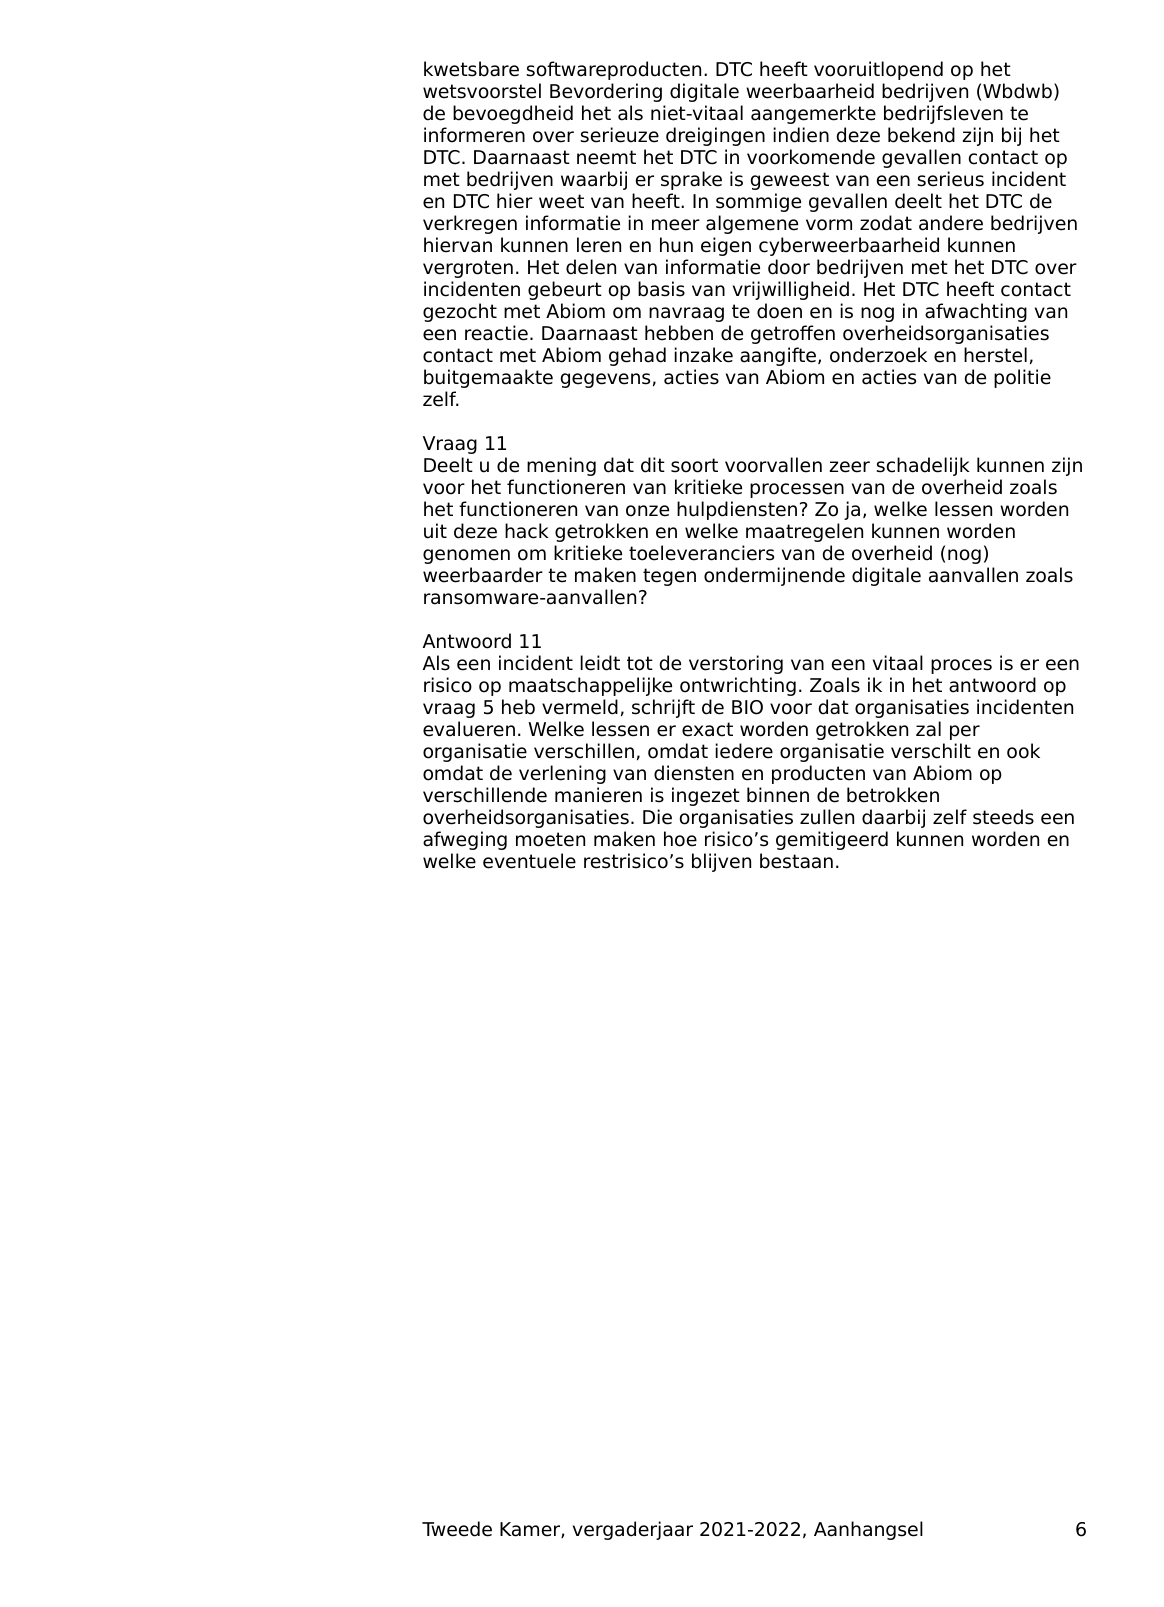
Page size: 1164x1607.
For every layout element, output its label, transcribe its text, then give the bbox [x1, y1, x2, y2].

text Deelt u de mening dat dit soort voorvallen zeer schadelijk kunnen zijn voor het functioneren van kritieke processen van de overheid zoals het functioneren van onze hulpdiensten? Zo ja, welke lessen worden uit deze hack getrokken en welke maatregelen kunnen worden genomen om kritieke toeleveranciers van de overheid (nog) weerbaarder te maken tegen ondermijnende digitale aanvallen zoals ransomware-aanvallen? [422, 455, 1087, 609]
text Als een incident leidt tot de verstoring van een vitaal proces is er een risico op maatschappelijke ontwrichting. Zoals ik in het antwoord op vraag 5 heb vermeld, schrijft de BIO voor dat organisaties incidenten evalueren. Welke lessen er exact worden getrokken zal per organisatie verschillen, omdat iedere organisatie verschilt en ook omdat de verlening van diensten en producten van Abiom op verschillende manieren is ingezet binnen de betrokken overheidsorganisaties. Die organisaties zullen daarbij zelf steeds een afweging moeten maken hoe risico’s gemitigeerd kunnen worden en welke eventuele restrisico’s blijven bestaan. [422, 653, 1087, 873]
text Antwoord 11 [422, 631, 1087, 653]
text Vraag 11 [422, 433, 1087, 455]
text kwetsbare softwareproducten. DTC heeft vooruitlopend op het wetsvoorstel Bevordering digitale weerbaarheid bedrijven (Wbdwb) de bevoegdheid het als niet-vitaal aangemerkte bedrijfsleven te informeren over serieuze dreigingen indien deze bekend zijn bij het DTC. Daarnaast neemt het DTC in voorkomende gevallen contact op met bedrijven waarbij er sprake is geweest van een serieus incident en DTC hier weet van heeft. In sommige gevallen deelt het DTC de verkregen informatie in meer algemene vorm zodat andere bedrijven hiervan kunnen leren en hun eigen cyberweerbaarheid kunnen vergroten. Het delen van informatie door bedrijven met het DTC over incidenten gebeurt op basis van vrijwilligheid. Het DTC heeft contact gezocht met Abiom om navraag te doen en is nog in afwachting van een reactie. Daarnaast hebben de getroffen overheidsorganisaties contact met Abiom gehad inzake aangifte, onderzoek en herstel, buitgemaakte gegevens, acties van Abiom en acties van de politie zelf. [422, 59, 1087, 411]
